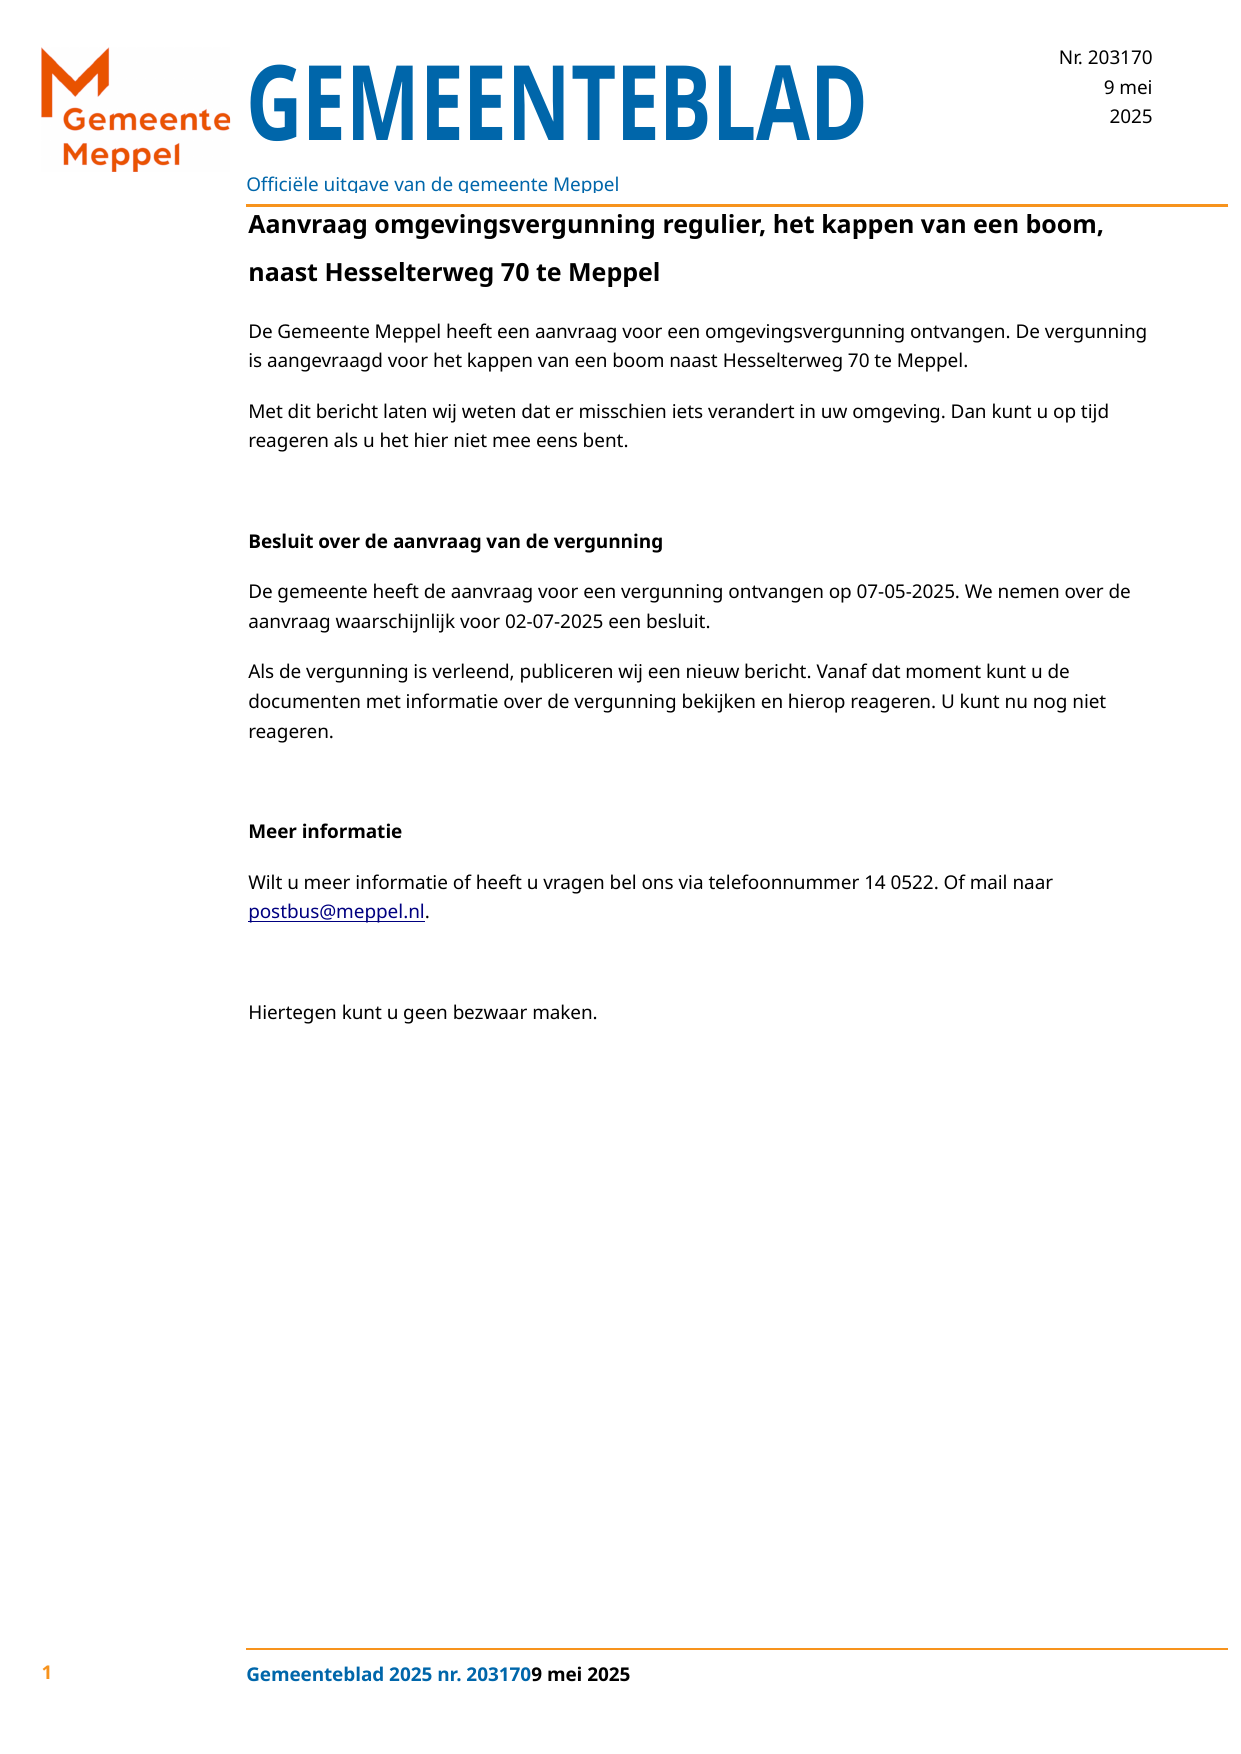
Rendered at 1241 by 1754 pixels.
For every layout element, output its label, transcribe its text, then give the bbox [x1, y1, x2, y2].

text Aanvraag omgevingsvergunning regulier, het kappen van een boom, naast Hesselterweg 70 te Meppel [248, 207, 1152, 288]
text Meer informatie [248, 819, 1152, 844]
text Besluit over de aanvraag van de vergunning [248, 528, 1152, 554]
text Wilt u meer informatie of heeft u vragen bel ons via telefoonnummer 14 0522. Of mail naar postbus@meppel.nl. [248, 869, 1152, 924]
text Met dit bericht laten wij weten dat er misschien iets verandert in uw omgeving. Dan kunt u op tijd reageren als u het hier niet mee eens bent. [248, 398, 1152, 453]
text De gemeente heeft de aanvraag voor een vergunning ontvangen op 07-05-2025. We nemen over de aanvraag waarschijnlijk voor 02-07-2025 een besluit. [248, 579, 1152, 634]
picture [41, 47, 231, 172]
text De Gemeente Meppel heeft een aanvraag voor een omgevingsvergunning ontvangen. De vergunning is aangevraagd voor het kappen van een boom naast Hesselterweg 70 te Meppel. [248, 318, 1152, 373]
text Hiertegen kunt u geen bezwaar maken. [248, 999, 1152, 1025]
text Als de vergunning is verleend, publiceren wij een nieuw bericht. Vanaf dat moment kunt u de documenten met informatie over de vergunning bekijken en hierop reageren. U kunt nu nog niet reageren. [248, 659, 1152, 744]
